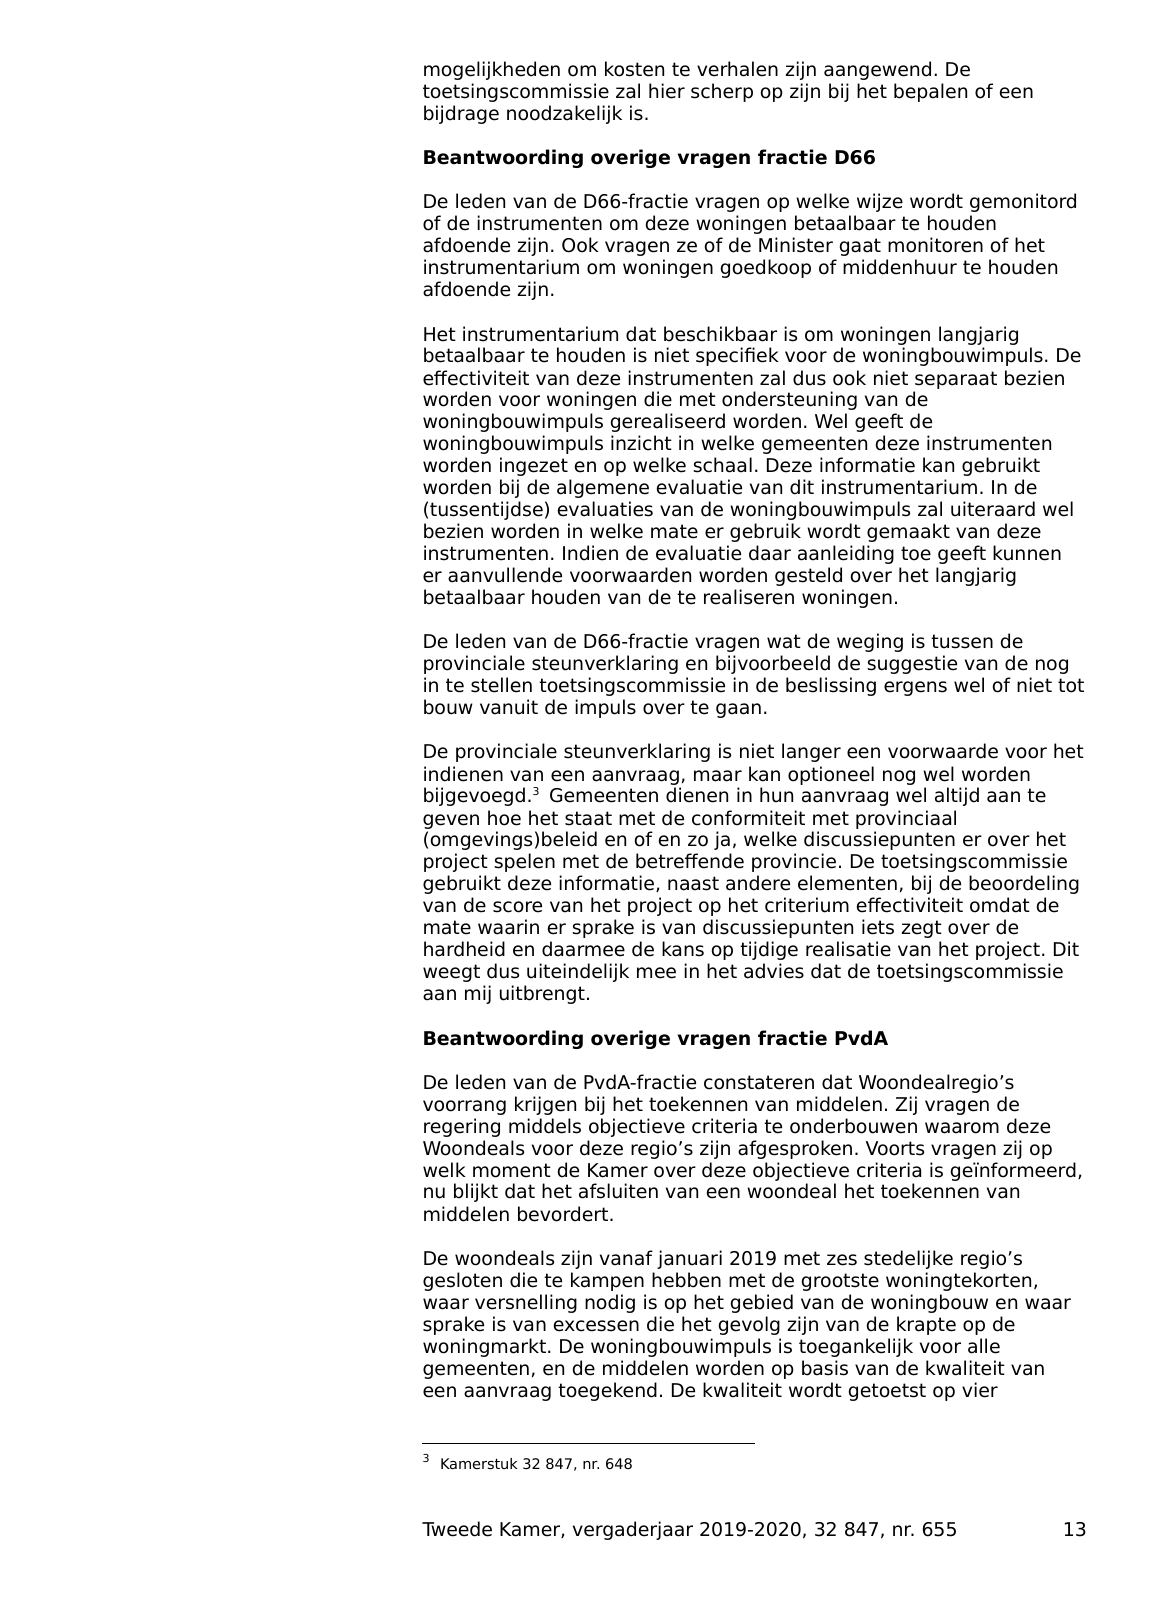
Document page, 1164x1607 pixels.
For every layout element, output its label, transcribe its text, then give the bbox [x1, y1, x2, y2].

text Kamerstuk 32 847, nr. 648 [422, 1452, 1087, 1474]
text Het instrumentarium dat beschikbaar is om woningen langjarig betaalbaar te houden is niet specifiek voor de woningbouwimpuls. De effectiviteit van deze instrumenten zal dus ook niet separaat bezien worden voor woningen die met ondersteuning van de woningbouwimpuls gerealiseerd worden. Wel geeft de woningbouwimpuls inzicht in welke gemeenten deze instrumenten worden ingezet en op welke schaal. Deze informatie kan gebruikt worden bij de algemene evaluatie van dit instrumentarium. In de (tussentijdse) evaluaties van de woningbouwimpuls zal uiteraard wel bezien worden in welke mate er gebruik wordt gemaakt van deze instrumenten. Indien de evaluatie daar aanleiding toe geeft kunnen er aanvullende voorwaarden worden gesteld over het langjarig betaalbaar houden van de te realiseren woningen. [422, 323, 1087, 609]
subtitle Beantwoording overige vragen fractie D66 [422, 147, 1087, 169]
text De leden van de D66-fractie vragen wat de weging is tussen de provinciale steunverklaring en bijvoorbeeld de suggestie van de nog in te stellen toetsingscommissie in de beslissing ergens wel of niet tot bouw vanuit de impuls over te gaan. [422, 631, 1087, 719]
subtitle Beantwoording overige vragen fractie PvdA [422, 1027, 1087, 1049]
text De woondeals zijn vanaf januari 2019 met zes stedelijke regio’s gesloten die te kampen hebben met de grootste woningtekorten, waar versnelling nodig is op het gebied van de woningbouw en waar sprake is van excessen die het gevolg zijn van de krapte op de woningmarkt. De woningbouwimpuls is toegankelijk voor alle gemeenten, en de middelen worden op basis van de kwaliteit van een aanvraag toegekend. De kwaliteit wordt getoetst op vier [422, 1248, 1087, 1401]
text mogelijkheden om kosten te verhalen zijn aangewend. De toetsingscommissie zal hier scherp op zijn bij het bepalen of een bijdrage noodzakelijk is. [422, 59, 1087, 125]
text De provinciale steunverklaring is niet langer een voorwaarde voor het indienen van een aanvraag, maar kan optioneel nog wel worden bijgevoegd. Gemeenten dienen in hun aanvraag wel altijd aan te geven hoe het staat met de conformiteit met provinciaal (omgevings)beleid en of en zo ja, welke discussiepunten er over het project spelen met de betreffende provincie. De toetsingscommissie gebruikt deze informatie, naast andere elementen, bij de beoordeling van de score van het project op het criterium effectiviteit omdat de mate waarin er sprake is van discussiepunten iets zegt over de hardheid en daarmee de kans op tijdige realisatie van het project. Dit weegt dus uiteindelijk mee in het advies dat de toetsingscommissie aan mij uitbrengt. [422, 741, 1087, 1005]
text De leden van de PvdA-fractie constateren dat Woondealregio’s voorrang krijgen bij het toekennen van middelen. Zij vragen de regering middels objectieve criteria te onderbouwen waarom deze Woondeals voor deze regio’s zijn afgesproken. Voorts vragen zij op welk moment de Kamer over deze objectieve criteria is geïnformeerd, nu blijkt dat het afsluiten van een woondeal het toekennen van middelen bevordert. [422, 1072, 1087, 1225]
text De leden van de D66-fractie vragen op welke wijze wordt gemonitord of de instrumenten om deze woningen betaalbaar te houden afdoende zijn. Ook vragen ze of de Minister gaat monitoren of het instrumentarium om woningen goedkoop of middenhuur te houden afdoende zijn. [422, 191, 1087, 301]
